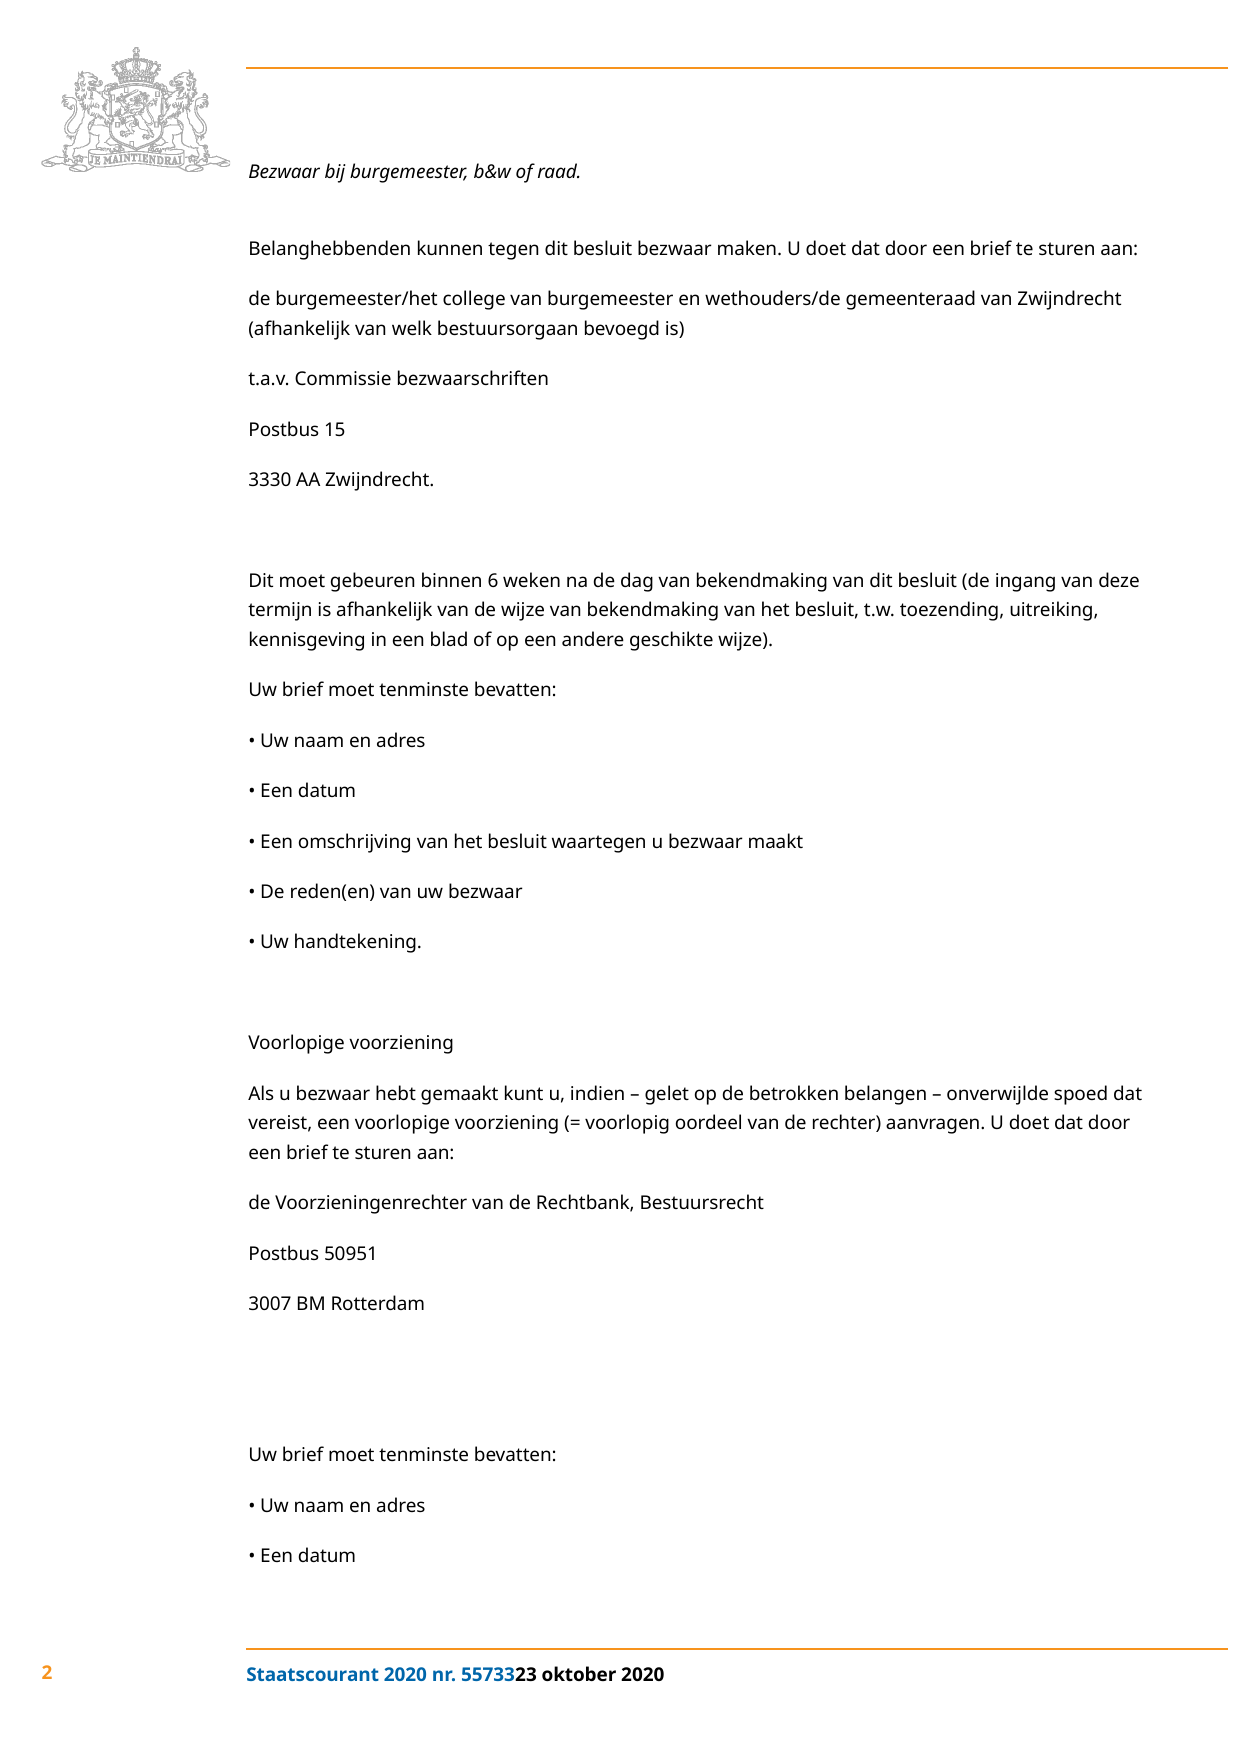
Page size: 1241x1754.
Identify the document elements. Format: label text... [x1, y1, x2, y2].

text • Een omschrijving van het besluit waartegen u bezwaar maakt [248, 828, 1152, 853]
text • De reden(en) van uw bezwaar [248, 878, 1152, 904]
text Als u bezwaar hebt gemaakt kunt u, indien – gelet op de betrokken belangen – onverwijlde spoed dat vereist, een voorlopige voorziening (= voorlopig oordeel van de rechter) aanvragen. U doet dat door een brief te sturen aan: [248, 1080, 1152, 1165]
text t.a.v. Commissie bezwaarschriften [248, 365, 1152, 391]
text • Een datum [248, 777, 1152, 803]
text Belanghebbenden kunnen tegen dit besluit bezwaar maken. U doet dat door een brief te sturen aan: [248, 235, 1152, 261]
text 3330 AA Zwijndrecht. [248, 466, 1152, 492]
text de Voorzieningenrechter van de Rechtbank, Bestuursrecht [248, 1189, 1152, 1215]
text • Uw naam en adres [248, 727, 1152, 753]
picture [41, 47, 231, 172]
text Uw brief moet tenminste bevatten: [248, 677, 1152, 702]
text • Uw handtekening. [248, 929, 1152, 954]
text 3007 BM Rotterdam [248, 1290, 1152, 1316]
text • Een datum [248, 1542, 1152, 1568]
text Uw brief moet tenminste bevatten: [248, 1442, 1152, 1467]
text • Uw naam en adres [248, 1492, 1152, 1518]
text Postbus 15 [248, 416, 1152, 441]
text Bezwaar bij burgemeester, b&w of raad. [248, 159, 1152, 184]
text Dit moet gebeuren binnen 6 weken na de dag van bekendmaking van dit besluit (de ingang van deze termijn is afhankelijk van de wijze van bekendmaking van het besluit, t.w. toezending, uitreiking, kennisgeving in een blad of op een andere geschikte wijze). [248, 567, 1152, 652]
text Postbus 50951 [248, 1240, 1152, 1266]
text Voorlopige voorziening [248, 1029, 1152, 1055]
text de burgemeester/het college van burgemeester en wethouders/de gemeenteraad van Zwijndrecht (afhankelijk van welk bestuursorgaan bevoegd is) [248, 285, 1152, 341]
